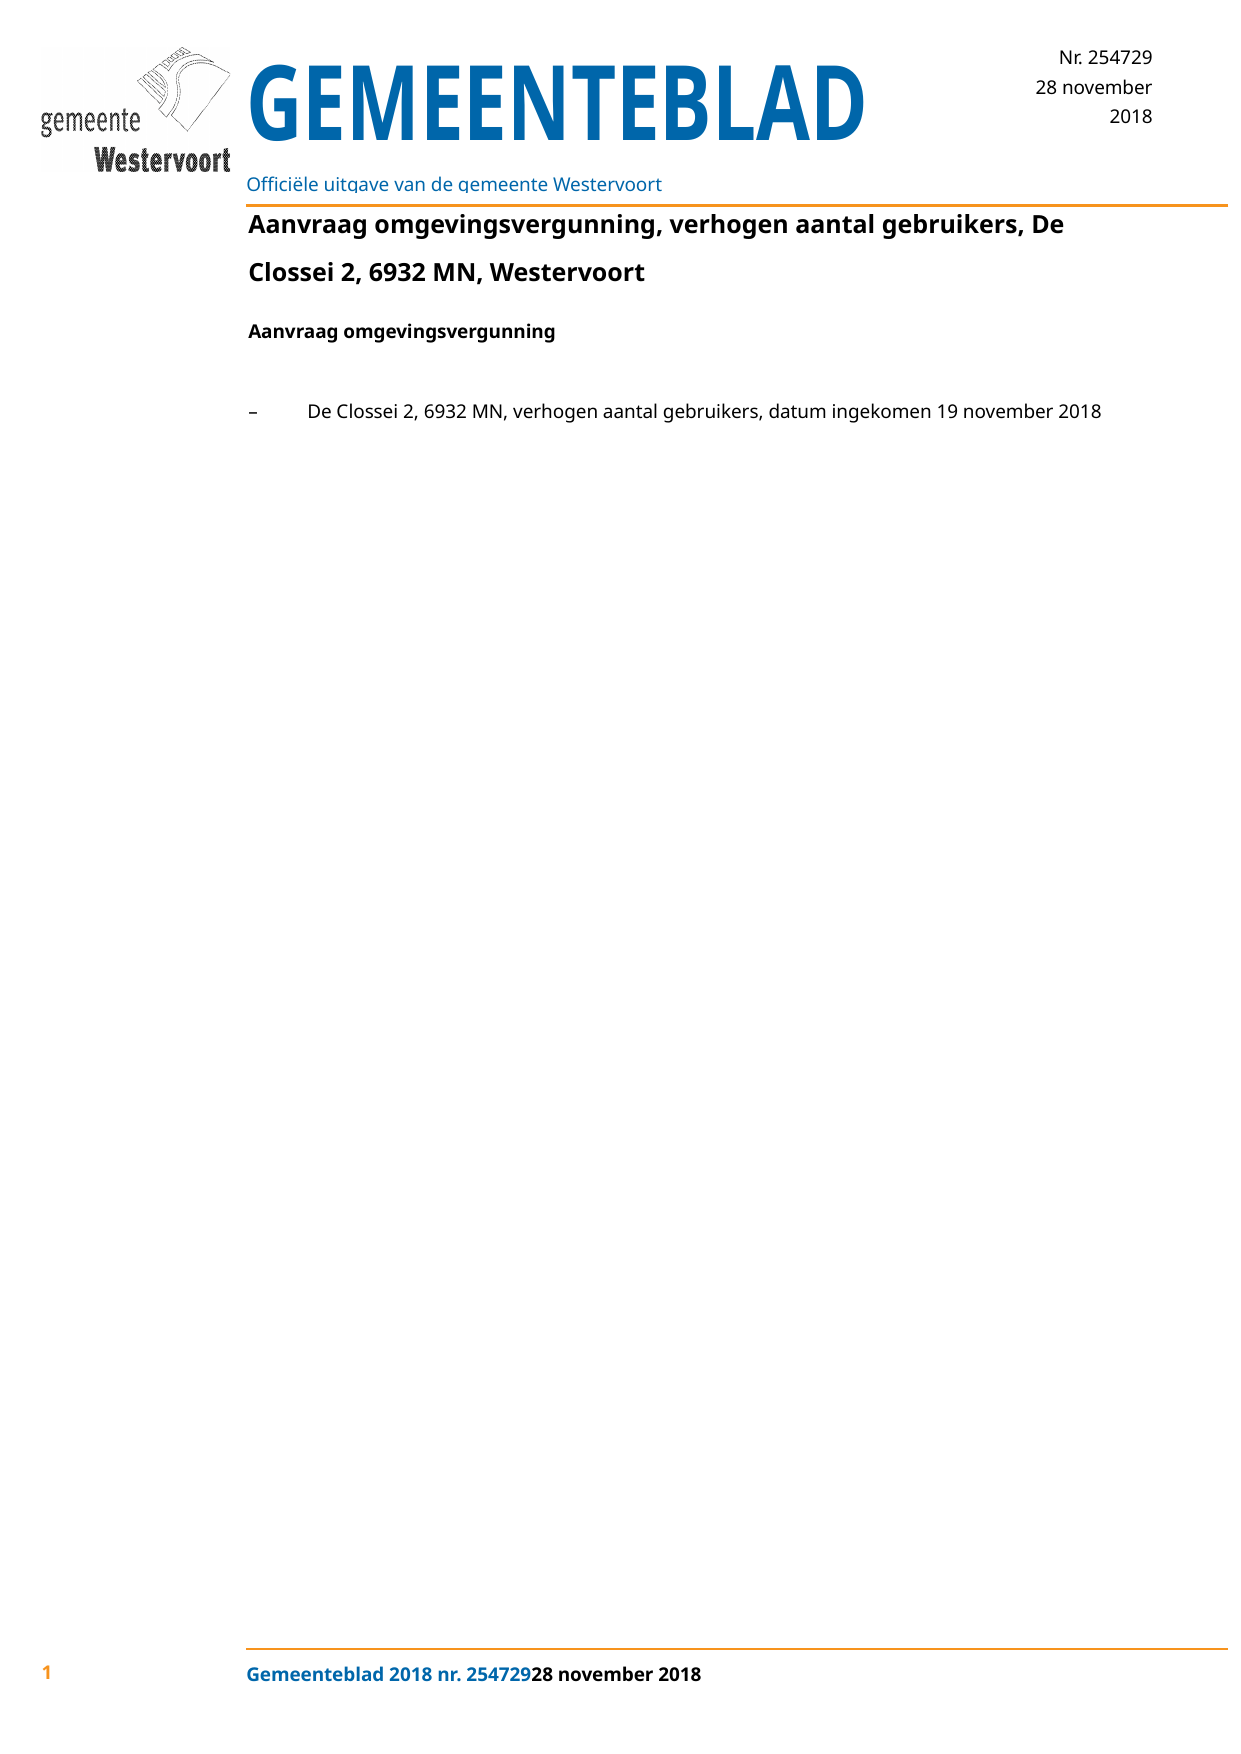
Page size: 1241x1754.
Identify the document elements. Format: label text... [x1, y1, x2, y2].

picture [41, 47, 231, 172]
text Aanvraag omgevingsvergunning, verhogen aantal gebruikers, De Clossei 2, 6932 MN, Westervoort [248, 207, 1152, 288]
text Aanvraag omgevingsvergunning [248, 318, 1152, 344]
list De Clossei 2, 6932 MN, verhogen aantal gebruikers, datum ingekomen 19 november 2018 [248, 398, 1152, 424]
